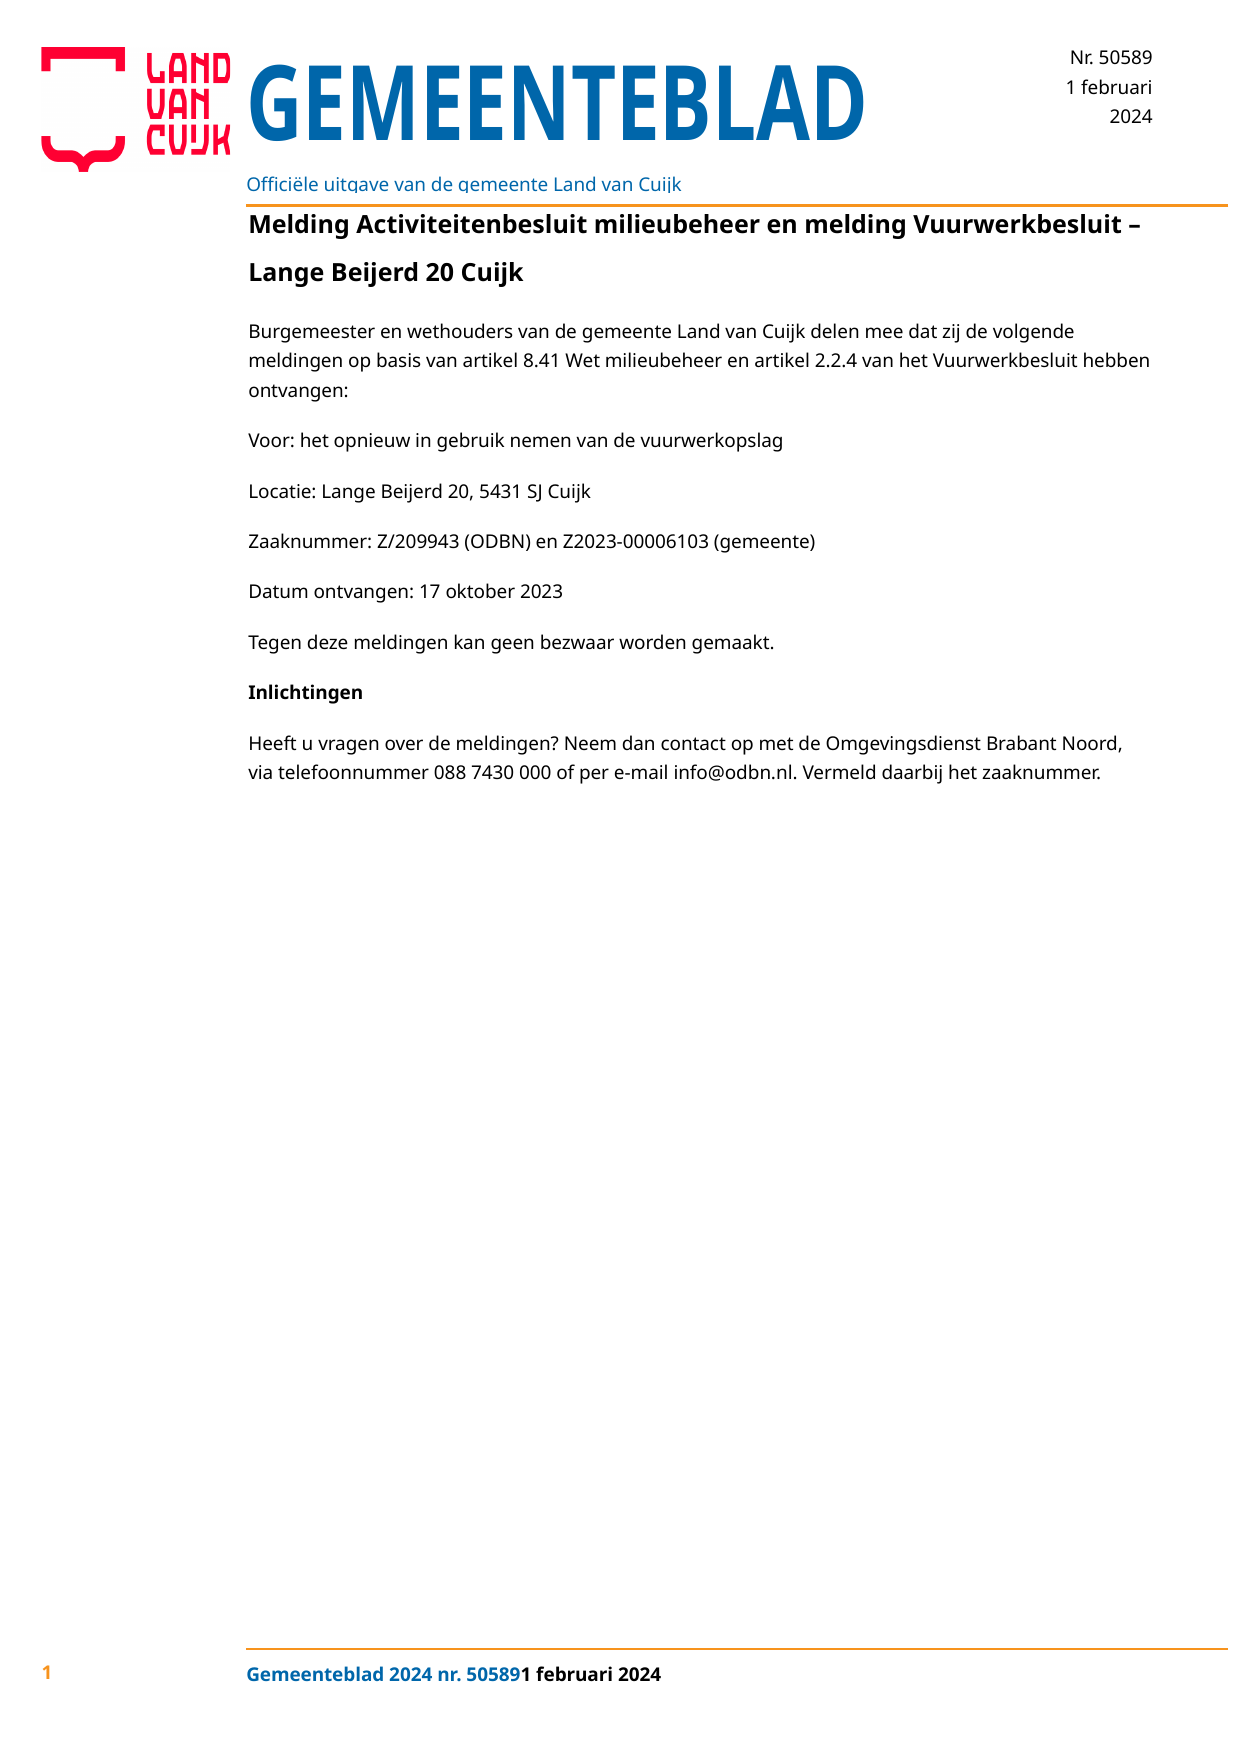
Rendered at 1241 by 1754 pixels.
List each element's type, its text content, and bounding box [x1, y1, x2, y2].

text Datum ontvangen: 17 oktober 2023 [248, 579, 1152, 604]
text Burgemeester en wethouders van de gemeente Land van Cuijk delen mee dat zij de volgende meldingen op basis van artikel 8.41 Wet milieubeheer en artikel 2.2.4 van het Vuurwerkbesluit hebben ontvangen: [248, 318, 1152, 403]
text Inlichtingen [248, 679, 1152, 705]
text Zaaknummer: Z/209943 (ODBN) en Z2023-00006103 (gemeente) [248, 528, 1152, 554]
text Tegen deze meldingen kan geen bezwaar worden gemaakt. [248, 629, 1152, 655]
text Locatie: Lange Beijerd 20, 5431 SJ Cuijk [248, 478, 1152, 504]
text Heeft u vragen over de meldingen? Neem dan contact op met de Omgevingsdienst Brabant Noord, via telefoonnummer 088 7430 000 of per e-mail info@odbn.nl. Vermeld daarbij het zaaknummer. [248, 730, 1152, 785]
text Melding Activiteitenbesluit milieubeheer en melding Vuurwerkbesluit – Lange Beijerd 20 Cuijk [248, 207, 1152, 288]
text Voor: het opnieuw in gebruik nemen van de vuurwerkopslag [248, 427, 1152, 453]
picture [41, 47, 231, 172]
